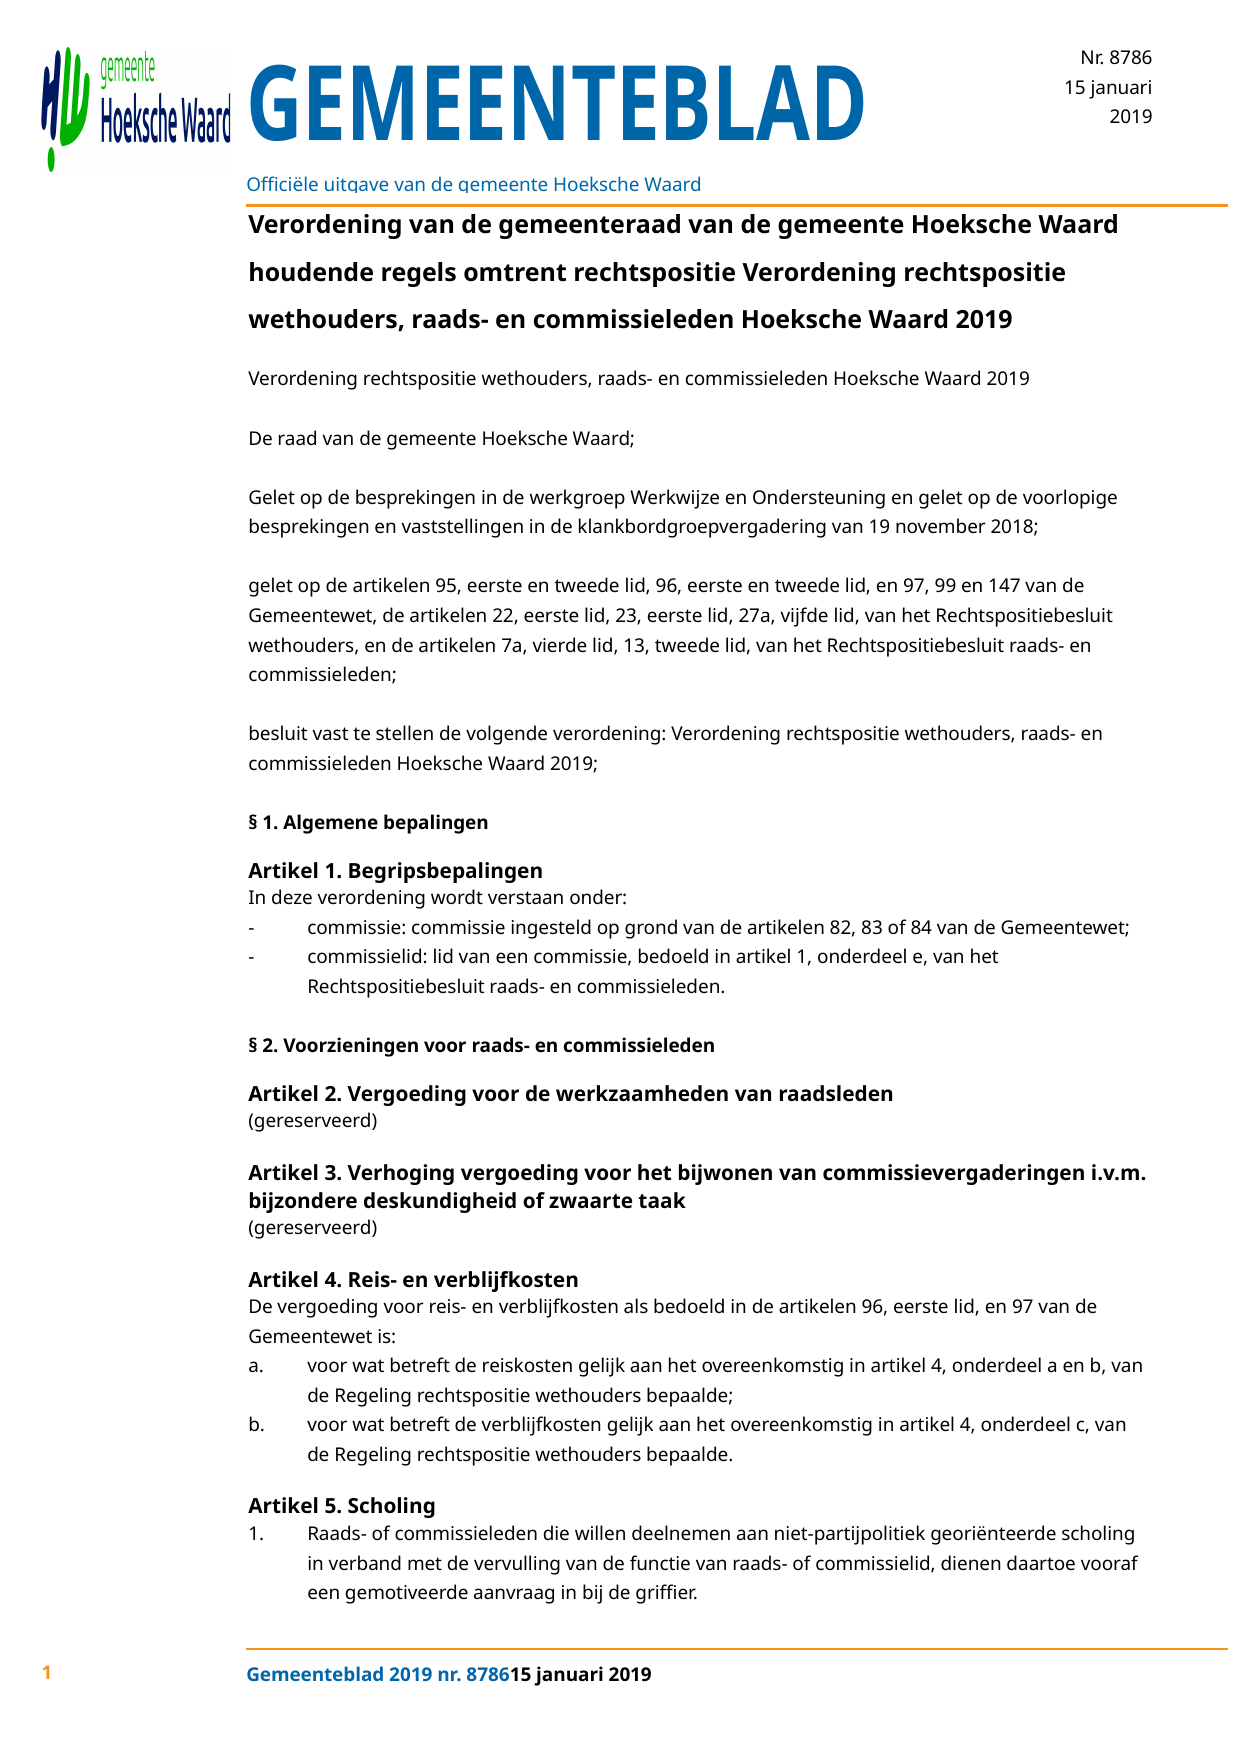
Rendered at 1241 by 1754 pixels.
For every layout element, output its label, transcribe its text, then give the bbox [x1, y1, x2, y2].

text (gereserveerd) [248, 1214, 1152, 1240]
text Verordening rechtspositie wethouders, raads- en commissieleden Hoeksche Waard 2019 [248, 366, 1152, 391]
text Artikel 1. Begripsbepalingen [248, 856, 1152, 884]
text § 1. Algemene bepalingen [248, 809, 1152, 835]
list voor wat betreft de reiskosten gelijk aan het overeenkomstig in artikel 4, onderdeel a en b, van de Regeling rechtspositie wethouders bepaalde; [248, 1352, 1152, 1408]
text De vergoeding voor reis- en verblijfkosten als bedoeld in de artikelen 96, eerste lid, en 97 van de Gemeentewet is: [248, 1293, 1152, 1349]
text In deze verordening wordt verstaan onder: [248, 884, 1152, 910]
list Raads- of commissieleden die willen deelnemen aan niet-partijpolitiek georiënteerde scholing in verband met de vervulling van de functie van raads- of commissielid, dienen daartoe vooraf een gemotiveerde aanvraag in bij de griffier. [248, 1520, 1152, 1605]
text Artikel 3. Verhoging vergoeding voor het bijwonen van commissievergaderingen i.v.m. bijzondere deskundigheid of zwaarte taak [248, 1158, 1152, 1214]
text Gelet op de besprekingen in de werkgroep Werkwijze en Ondersteuning en gelet op de voorlopige besprekingen en vaststellingen in de klankbordgroepvergadering van 19 november 2018; [248, 484, 1152, 539]
text Verordening van de gemeenteraad van de gemeente Hoeksche Waard houdende regels omtrent rechtspositie Verordening rechtspositie wethouders, raads- en commissieleden Hoeksche Waard 2019 [248, 207, 1152, 336]
text § 2. Voorzieningen voor raads- en commissieleden [248, 1032, 1152, 1058]
text Artikel 5. Scholing [248, 1492, 1152, 1520]
text Artikel 2. Vergoeding voor de werkzaamheden van raadsleden [248, 1079, 1152, 1107]
list voor wat betreft de verblijfkosten gelijk aan het overeenkomstig in artikel 4, onderdeel c, van de Regeling rechtspositie wethouders bepaalde. [248, 1412, 1152, 1467]
text De raad van de gemeente Hoeksche Waard; [248, 425, 1152, 450]
list commissielid: lid van een commissie, bedoeld in artikel 1, onderdeel e, van het Rechtspositiebesluit raads- en commissieleden. [248, 943, 1152, 999]
list commissie: commissie ingesteld op grond van de artikelen 82, 83 of 84 van de Gemeentewet; [248, 914, 1152, 939]
text Artikel 4. Reis- en verblijfkosten [248, 1265, 1152, 1293]
text besluit vast te stellen de volgende verordening: Verordening rechtspositie wethouders, raads- en commissieleden Hoeksche Waard 2019; [248, 721, 1152, 776]
text gelet op de artikelen 95, eerste en tweede lid, 96, eerste en tweede lid, en 97, 99 en 147 van de Gemeentewet, de artikelen 22, eerste lid, 23, eerste lid, 27a, vijfde lid, van het Rechtspositiebesluit wethouders, en de artikelen 7a, vierde lid, 13, tweede lid, van het Rechtspositiebesluit raads- en commissieleden; [248, 573, 1152, 687]
text (gereserveerd) [248, 1107, 1152, 1133]
picture [41, 47, 231, 172]
